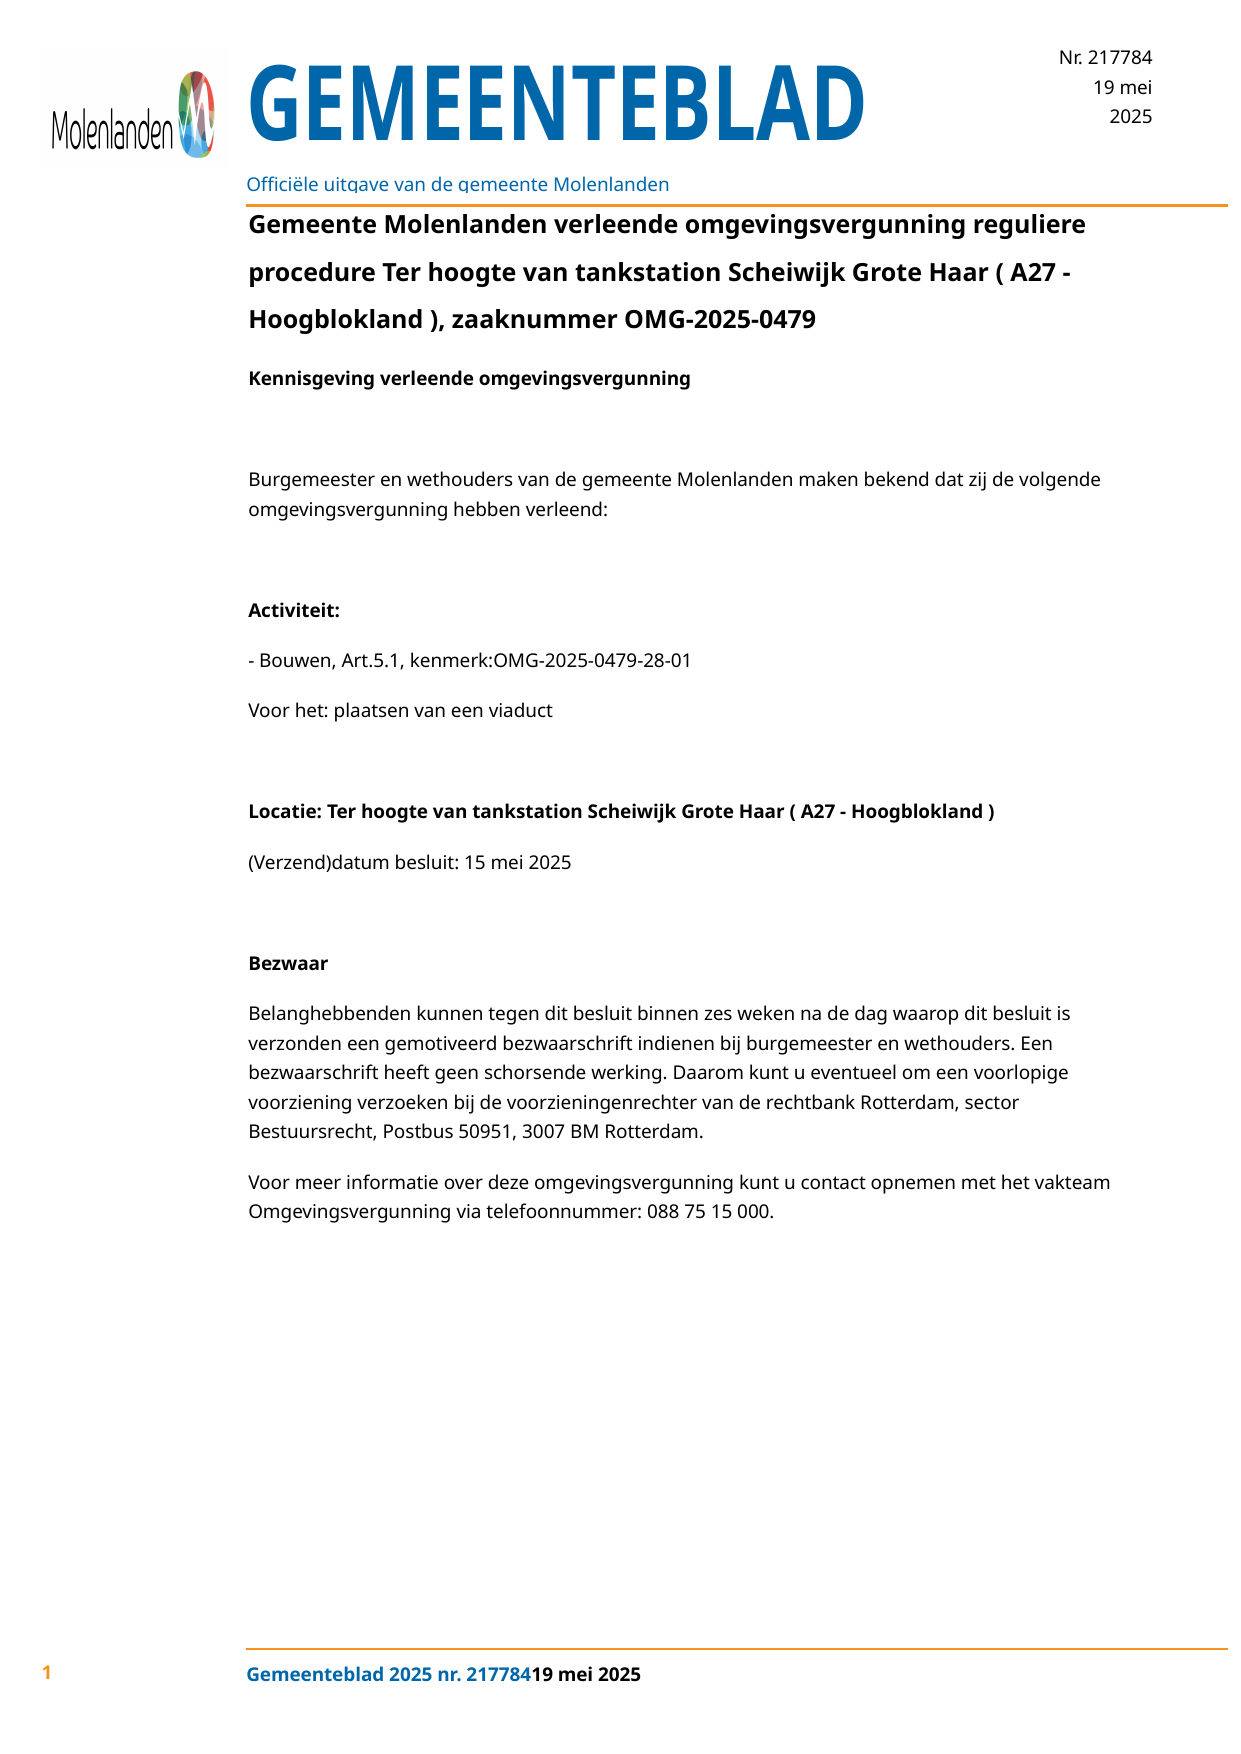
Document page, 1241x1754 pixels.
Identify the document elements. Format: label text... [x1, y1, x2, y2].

text Kennisgeving verleende omgevingsvergunning [248, 366, 1152, 391]
text Voor meer informatie over deze omgevingsvergunning kunt u contact opnemen met het vakteam Omgevingsvergunning via telefoonnummer: 088 75 15 000. [248, 1169, 1152, 1224]
text Locatie: Ter hoogte van tankstation Scheiwijk Grote Haar ( A27 - Hoogblokland ) [248, 798, 1152, 824]
text (Verzend)datum besluit: 15 mei 2025 [248, 849, 1152, 874]
picture [41, 47, 231, 172]
text Activiteit: [248, 597, 1152, 622]
text Voor het: plaatsen van een viaduct [248, 698, 1152, 723]
text Gemeente Molenlanden verleende omgevingsvergunning reguliere procedure Ter hoogte van tankstation Scheiwijk Grote Haar ( A27 - Hoogblokland ), zaaknummer OMG-2025-0479 [248, 207, 1152, 336]
text Belanghebbenden kunnen tegen dit besluit binnen zes weken na de dag waarop dit besluit is verzonden een gemotiveerd bezwaarschrift indienen bij burgemeester en wethouders. Een bezwaarschrift heeft geen schorsende werking. Daarom kunt u eventueel om een voorlopige voorziening verzoeken bij de voorzieningenrechter van de rechtbank Rotterdam, sector Bestuursrecht, Postbus 50951, 3007 BM Rotterdam. [248, 1000, 1152, 1144]
text Burgemeester en wethouders van de gemeente Molenlanden maken bekend dat zij de volgende omgevingsvergunning hebben verleend: [248, 466, 1152, 522]
text Bezwaar [248, 950, 1152, 975]
text - Bouwen, Art.5.1, kenmerk:OMG-2025-0479-28-01 [248, 647, 1152, 673]
